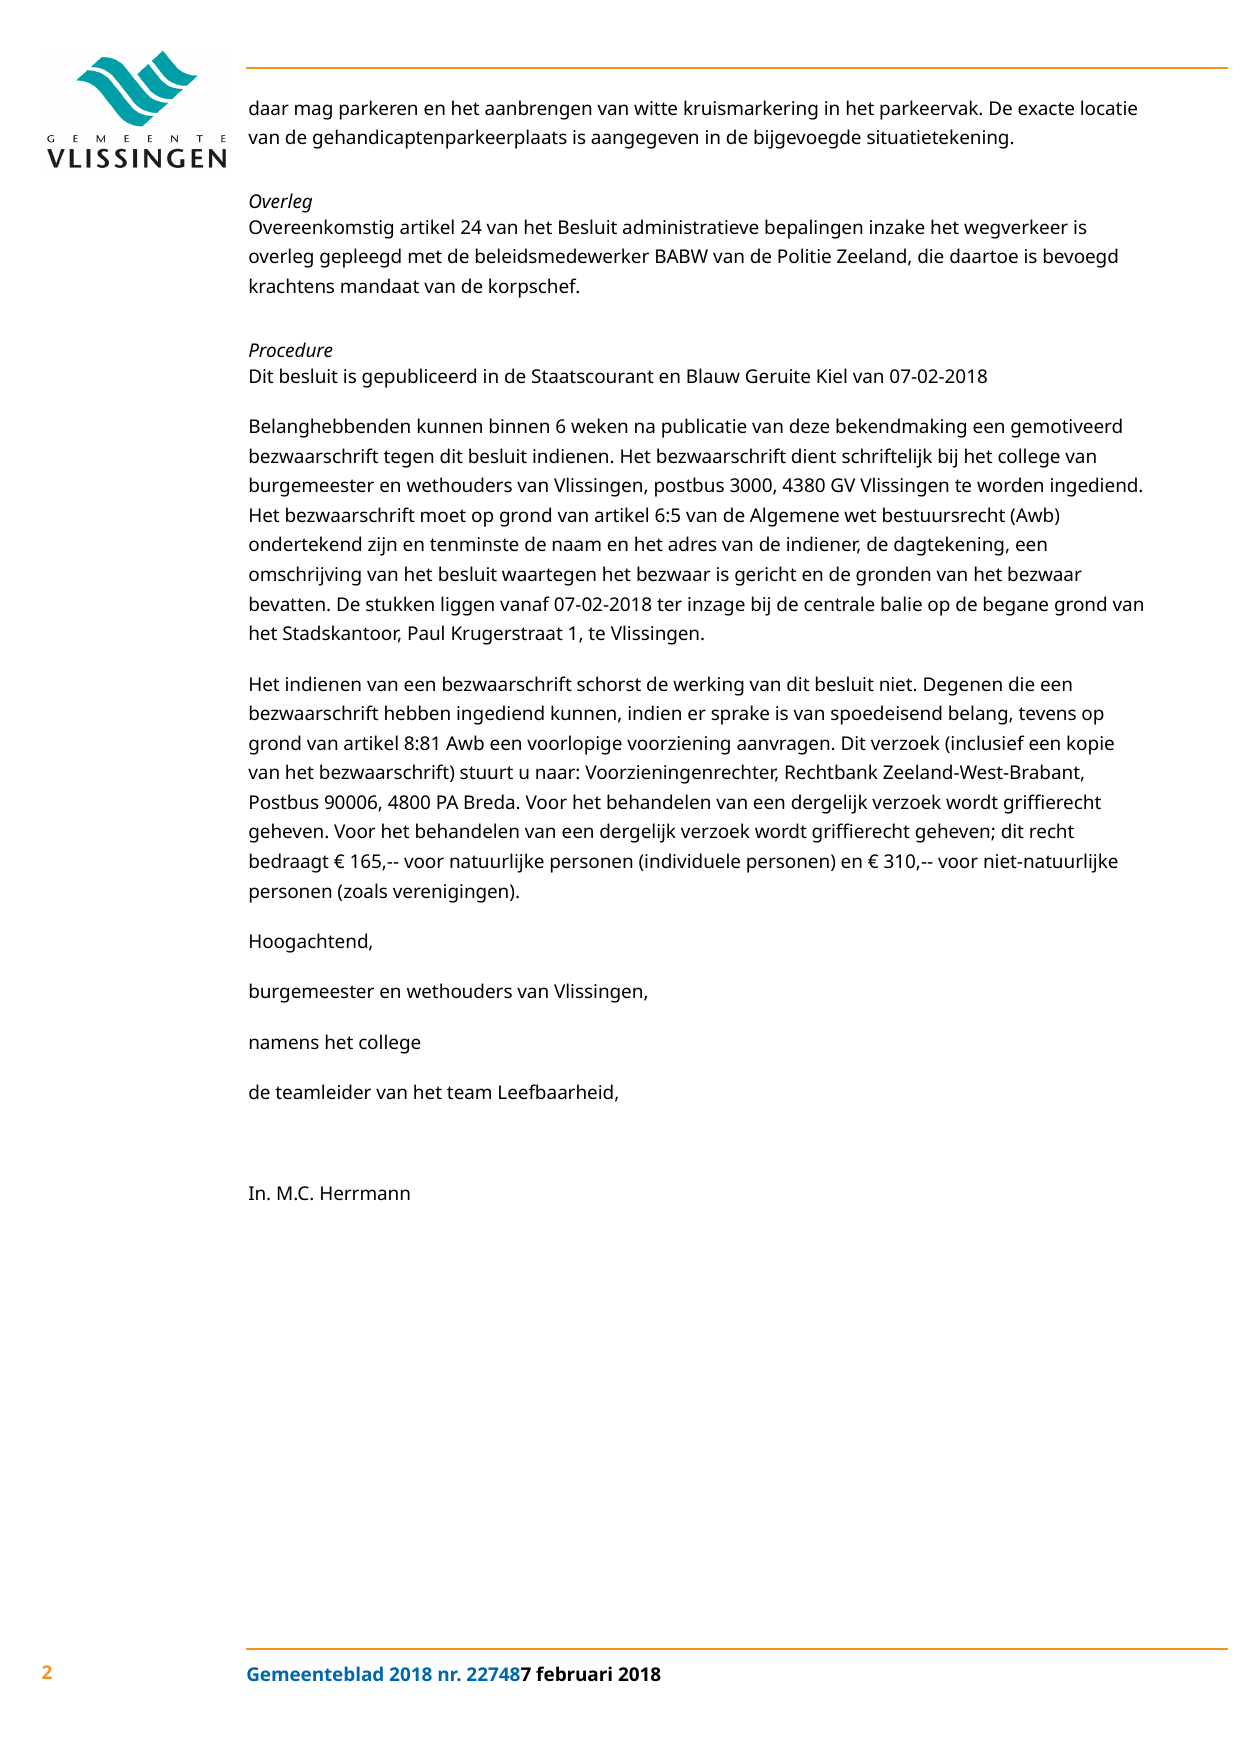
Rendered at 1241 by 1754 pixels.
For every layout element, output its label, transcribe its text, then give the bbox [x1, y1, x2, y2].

text Hoogachtend, [248, 928, 1152, 954]
text Het indienen van een bezwaarschrift schorst de werking van dit besluit niet. Degenen die een bezwaarschrift hebben ingediend kunnen, indien er sprake is van spoedeisend belang, tevens op grond van artikel 8:81 Awb een voorlopige voorziening aanvragen. Dit verzoek (inclusief een kopie van het bezwaarschrift) stuurt u naar: Voorzieningenrechter, Rechtbank Zeeland-West-Brabant, Postbus 90006, 4800 PA Breda. Voor het behandelen van een dergelijk verzoek wordt griffierecht geheven. Voor het behandelen van een dergelijk verzoek wordt griffierecht geheven; dit recht bedraagt € 165,-- voor natuurlijke personen (individuele personen) en € 310,-- voor niet-natuurlijke personen (zoals verenigingen). [248, 671, 1152, 904]
text namens het college [248, 1029, 1152, 1055]
text In. M.C. Herrmann [248, 1180, 1152, 1206]
picture [41, 47, 231, 172]
text de teamleider van het team Leefbaarheid, [248, 1079, 1152, 1105]
text daar mag parkeren en het aanbrengen van witte kruismarkering in het parkeervak. De exacte locatie van de gehandicaptenparkeerplaats is aangegeven in de bijgevoegde situatietekening. [248, 95, 1152, 150]
text Dit besluit is gepubliceerd in de Staatscourant en Blauw Geruite Kiel van 07-02-2018 [248, 363, 1152, 389]
text Procedure [248, 337, 1152, 363]
text Overeenkomstig artikel 24 van het Besluit administratieve bepalingen inzake het wegverkeer is overleg gepleegd met de beleidsmedewerker BABW van de Politie Zeeland, die daartoe is bevoegd krachtens mandaat van de korpschef. [248, 214, 1152, 299]
text burgemeester en wethouders van Vlissingen, [248, 979, 1152, 1004]
text Overleg [248, 188, 1152, 214]
text Belanghebbenden kunnen binnen 6 weken na publicatie van deze bekendmaking een gemotiveerd bezwaarschrift tegen dit besluit indienen. Het bezwaarschrift dient schriftelijk bij het college van burgemeester en wethouders van Vlissingen, postbus 3000, 4380 GV Vlissingen te worden ingediend. Het bezwaarschrift moet op grond van artikel 6:5 van de Algemene wet bestuursrecht (Awb) ondertekend zijn en tenminste de naam en het adres van de indiener, de dagtekening, een omschrijving van het besluit waartegen het bezwaar is gericht en de gronden van het bezwaar bevatten. De stukken liggen vanaf 07-02-2018 ter inzage bij de centrale balie op de begane grond van het Stadskantoor, Paul Krugerstraat 1, te Vlissingen. [248, 413, 1152, 646]
